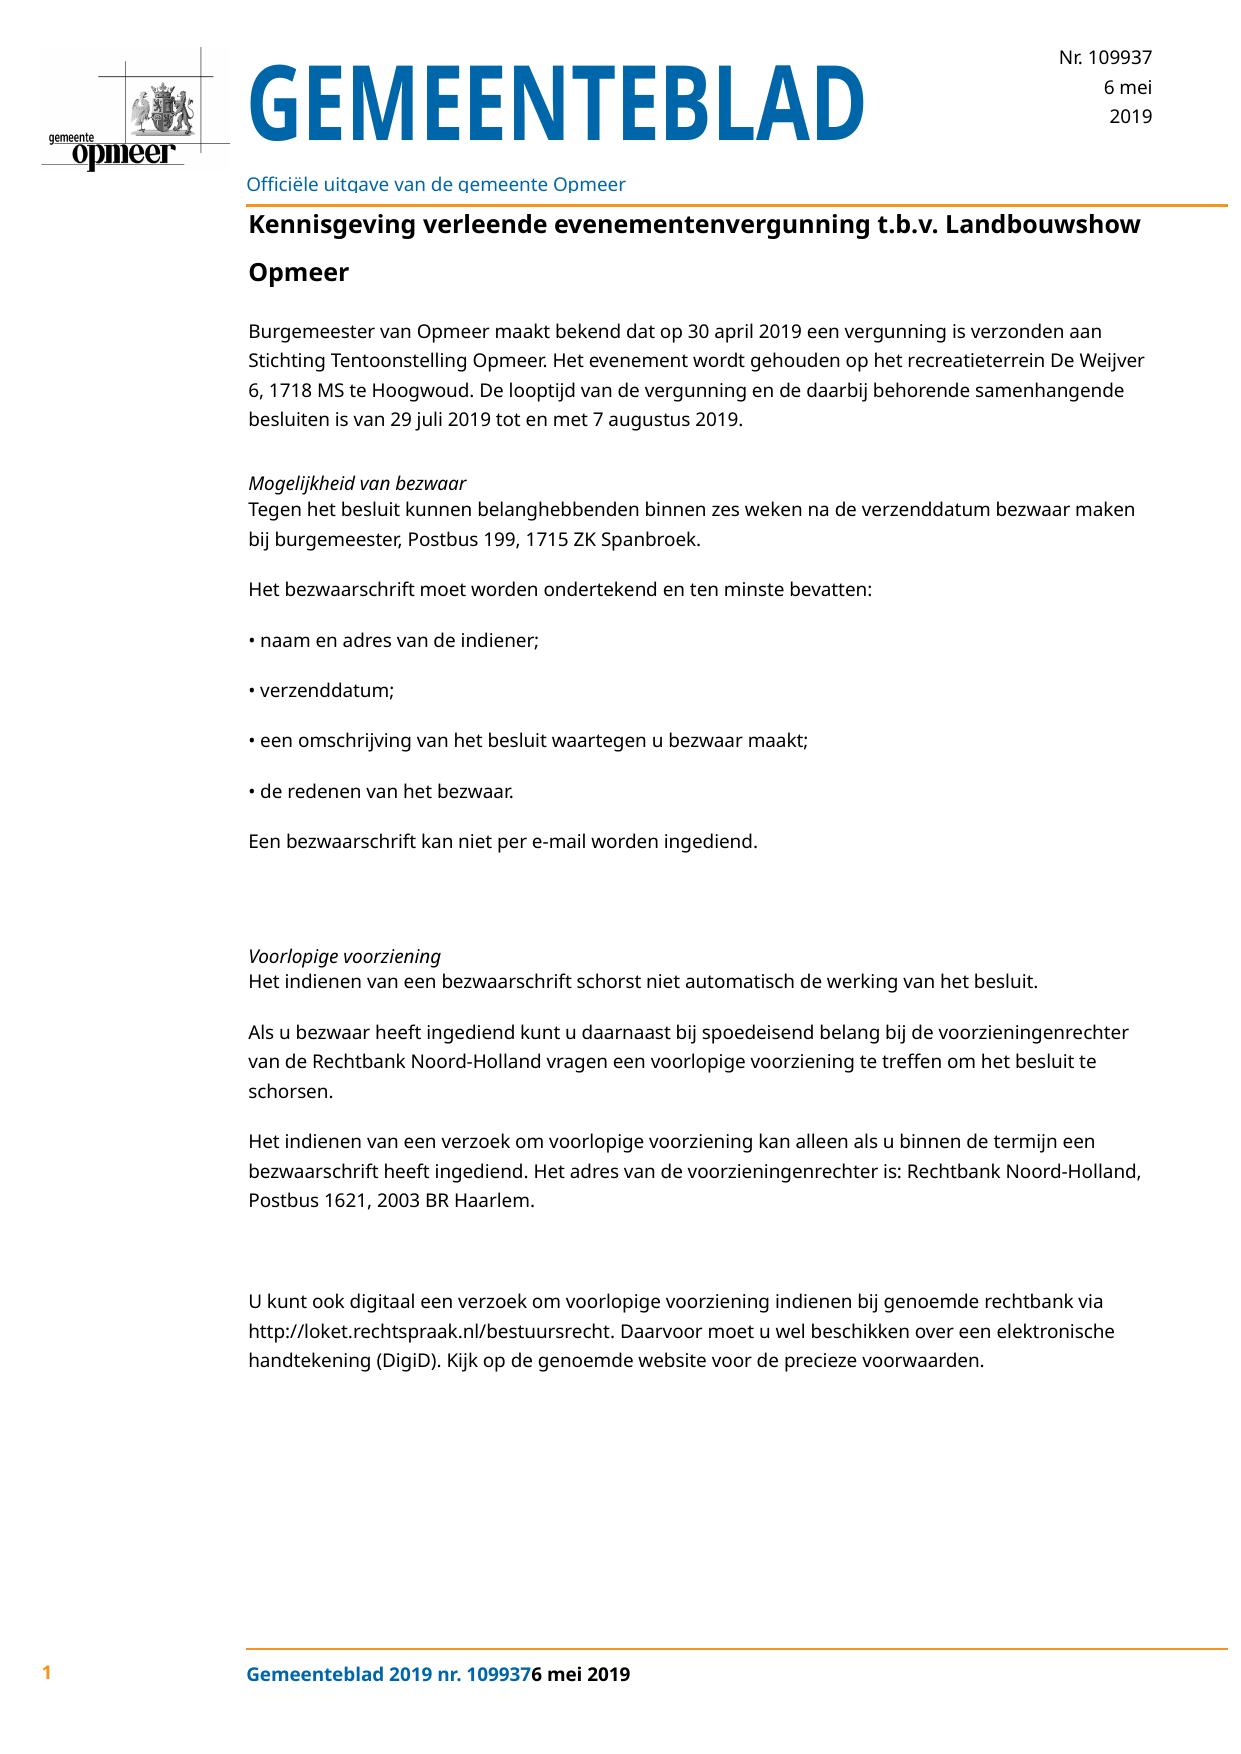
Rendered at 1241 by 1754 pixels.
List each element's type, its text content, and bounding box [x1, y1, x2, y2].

text • verzenddatum; [248, 677, 1152, 703]
text Tegen het besluit kunnen belanghebbenden binnen zes weken na de verzenddatum bezwaar maken bij burgemeester, Postbus 199, 1715 ZK Spanbroek. [248, 496, 1152, 552]
text Mogelijkheid van bezwaar [248, 471, 1152, 496]
picture [41, 47, 231, 172]
text Kennisgeving verleende evenementenvergunning t.b.v. Landbouwshow Opmeer [248, 207, 1152, 288]
text Als u bezwaar heeft ingediend kunt u daarnaast bij spoedeisend belang bij de voorzieningenrechter van de Rechtbank Noord-Holland vragen een voorlopige voorziening te treffen om het besluit te schorsen. [248, 1019, 1152, 1104]
text Een bezwaarschrift kan niet per e-mail worden ingediend. [248, 828, 1152, 854]
text Het indienen van een bezwaarschrift schorst niet automatisch de werking van het besluit. [248, 968, 1152, 994]
text • een omschrijving van het besluit waartegen u bezwaar maakt; [248, 728, 1152, 753]
text Het indienen van een verzoek om voorlopige voorziening kan alleen als u binnen de termijn een bezwaarschrift heeft ingediend. Het adres van de voorzieningenrechter is: Rechtbank Noord-Holland, Postbus 1621, 2003 BR Haarlem. [248, 1128, 1152, 1213]
text Het bezwaarschrift moet worden ondertekend en ten minste bevatten: [248, 576, 1152, 602]
text • naam en adres van de indiener; [248, 627, 1152, 652]
text Voorlopige voorziening [248, 943, 1152, 968]
text • de redenen van het bezwaar. [248, 778, 1152, 804]
text U kunt ook digitaal een verzoek om voorlopige voorziening indienen bij genoemde rechtbank via http://loket.rechtspraak.nl/bestuursrecht. Daarvoor moet u wel beschikken over een elektronische handtekening (DigiD). Kijk op de genoemde website voor de precieze voorwaarden. [248, 1288, 1152, 1373]
text Burgemeester van Opmeer maakt bekend dat op 30 april 2019 een vergunning is verzonden aan Stichting Tentoonstelling Opmeer. Het evenement wordt gehouden op het recreatieterrein De Weijver 6, 1718 MS te Hoogwoud. De looptijd van de vergunning en de daarbij behorende samenhangende besluiten is van 29 juli 2019 tot en met 7 augustus 2019. [248, 318, 1152, 432]
